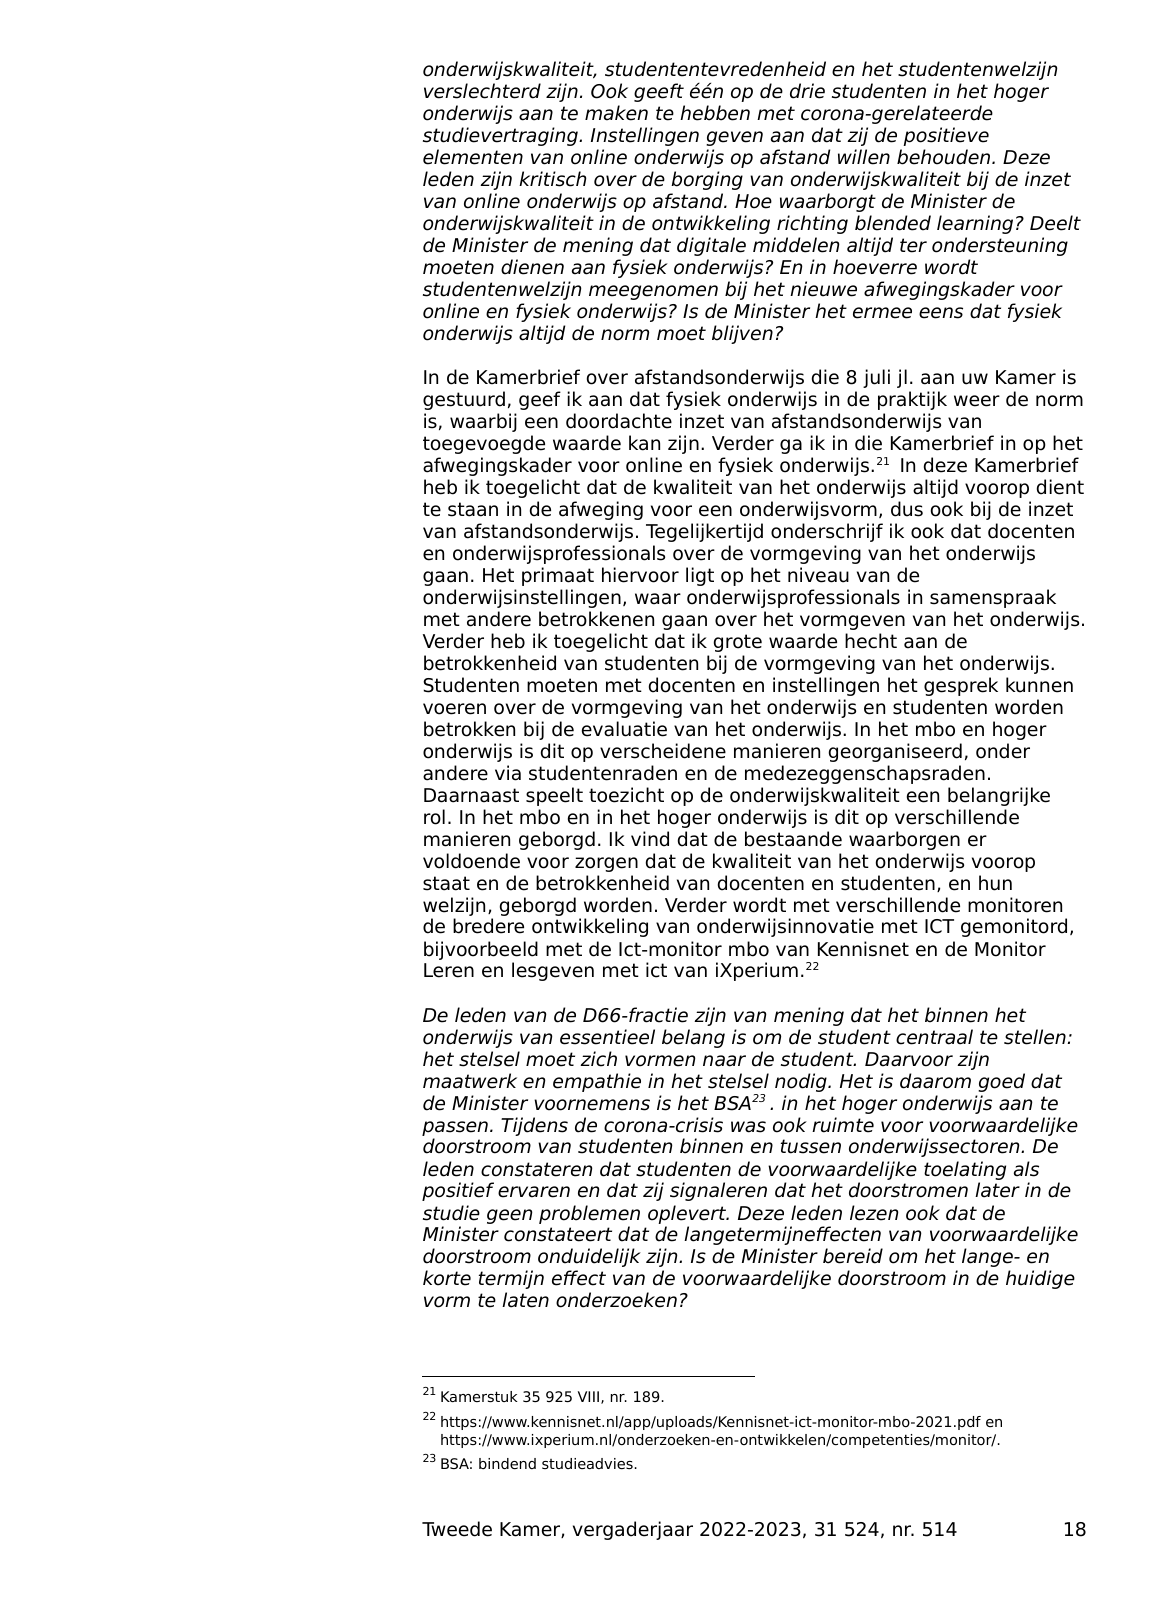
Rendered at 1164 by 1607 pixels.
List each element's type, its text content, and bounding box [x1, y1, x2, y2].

text Kamerstuk 35 925 VIII, nr. 189. [422, 1385, 1087, 1407]
text BSA: bindend studieadvies. [422, 1452, 1087, 1474]
text De leden van de D66-fractie zijn van mening dat het binnen het onderwijs van essentieel belang is om de student centraal te stellen: het stelsel moet zich vormen naar de student. Daarvoor zijn maatwerk en empathie in het stelsel nodig. Het is daarom goed dat de Minister voornemens is het BSA. in het hoger onderwijs aan te passen. Tijdens de corona-crisis was ook ruimte voor voorwaardelijke doorstroom van studenten binnen en tussen onderwijssectoren. De leden constateren dat studenten de voorwaardelijke toelating als positief ervaren en dat zij signaleren dat het doorstromen later in de studie geen problemen oplevert. Deze leden lezen ook dat de Minister constateert dat de langetermijneffecten van voorwaardelijke doorstroom onduidelijk zijn. Is de Minister bereid om het lange- en korte termijn effect van de voorwaardelijke doorstroom in de huidige vorm te laten onderzoeken? [422, 1004, 1087, 1312]
text In de Kamerbrief over afstandsonderwijs die 8 juli jl. aan uw Kamer is gestuurd, geef ik aan dat fysiek onderwijs in de praktijk weer de norm is, waarbij een doordachte inzet van afstandsonderwijs van toegevoegde waarde kan zijn. Verder ga ik in die Kamerbrief in op het afwegingskader voor online en fysiek onderwijs. In deze Kamerbrief heb ik toegelicht dat de kwaliteit van het onderwijs altijd voorop dient te staan in de afweging voor een onderwijsvorm, dus ook bij de inzet van afstandsonderwijs. Tegelijkertijd onderschrijf ik ook dat docenten en onderwijsprofessionals over de vormgeving van het onderwijs gaan. Het primaat hiervoor ligt op het niveau van de onderwijsinstellingen, waar onderwijsprofessionals in samenspraak met andere betrokkenen gaan over het vormgeven van het onderwijs. Verder heb ik toegelicht dat ik grote waarde hecht aan de betrokkenheid van studenten bij de vormgeving van het onderwijs. Studenten moeten met docenten en instellingen het gesprek kunnen voeren over de vormgeving van het onderwijs en studenten worden betrokken bij de evaluatie van het onderwijs. In het mbo en hoger onderwijs is dit op verscheidene manieren georganiseerd, onder andere via studentenraden en de medezeggenschapsraden. Daarnaast speelt toezicht op de onderwijskwaliteit een belangrijke rol. In het mbo en in het hoger onderwijs is dit op verschillende manieren geborgd. Ik vind dat de bestaande waarborgen er voldoende voor zorgen dat de kwaliteit van het onderwijs voorop staat en de betrokkenheid van docenten en studenten, en hun welzijn, geborgd worden. Verder wordt met verschillende monitoren de bredere ontwikkeling van onderwijsinnovatie met ICT gemonitord, bijvoorbeeld met de Ict-monitor mbo van Kennisnet en de Monitor Leren en lesgeven met ict van iXperium. [422, 367, 1087, 982]
text onderwijskwaliteit, studententevredenheid en het studentenwelzijn verslechterd zijn. Ook geeft één op de drie studenten in het hoger onderwijs aan te maken te hebben met corona-gerelateerde studievertraging. Instellingen geven aan dat zij de positieve elementen van online onderwijs op afstand willen behouden. Deze leden zijn kritisch over de borging van onderwijskwaliteit bij de inzet van online onderwijs op afstand. Hoe waarborgt de Minister de onderwijskwaliteit in de ontwikkeling richting blended learning? Deelt de Minister de mening dat digitale middelen altijd ter ondersteuning moeten dienen aan fysiek onderwijs? En in hoeverre wordt studentenwelzijn meegenomen bij het nieuwe afwegingskader voor online en fysiek onderwijs? Is de Minister het ermee eens dat fysiek onderwijs altijd de norm moet blijven? [422, 59, 1087, 345]
text https://www.kennisnet.nl/app/uploads/Kennisnet-ict-monitor-mbo-2021.pdf en https://www.ixperium.nl/onderzoeken-en-ontwikkelen/competenties/monitor/. [422, 1410, 1087, 1449]
